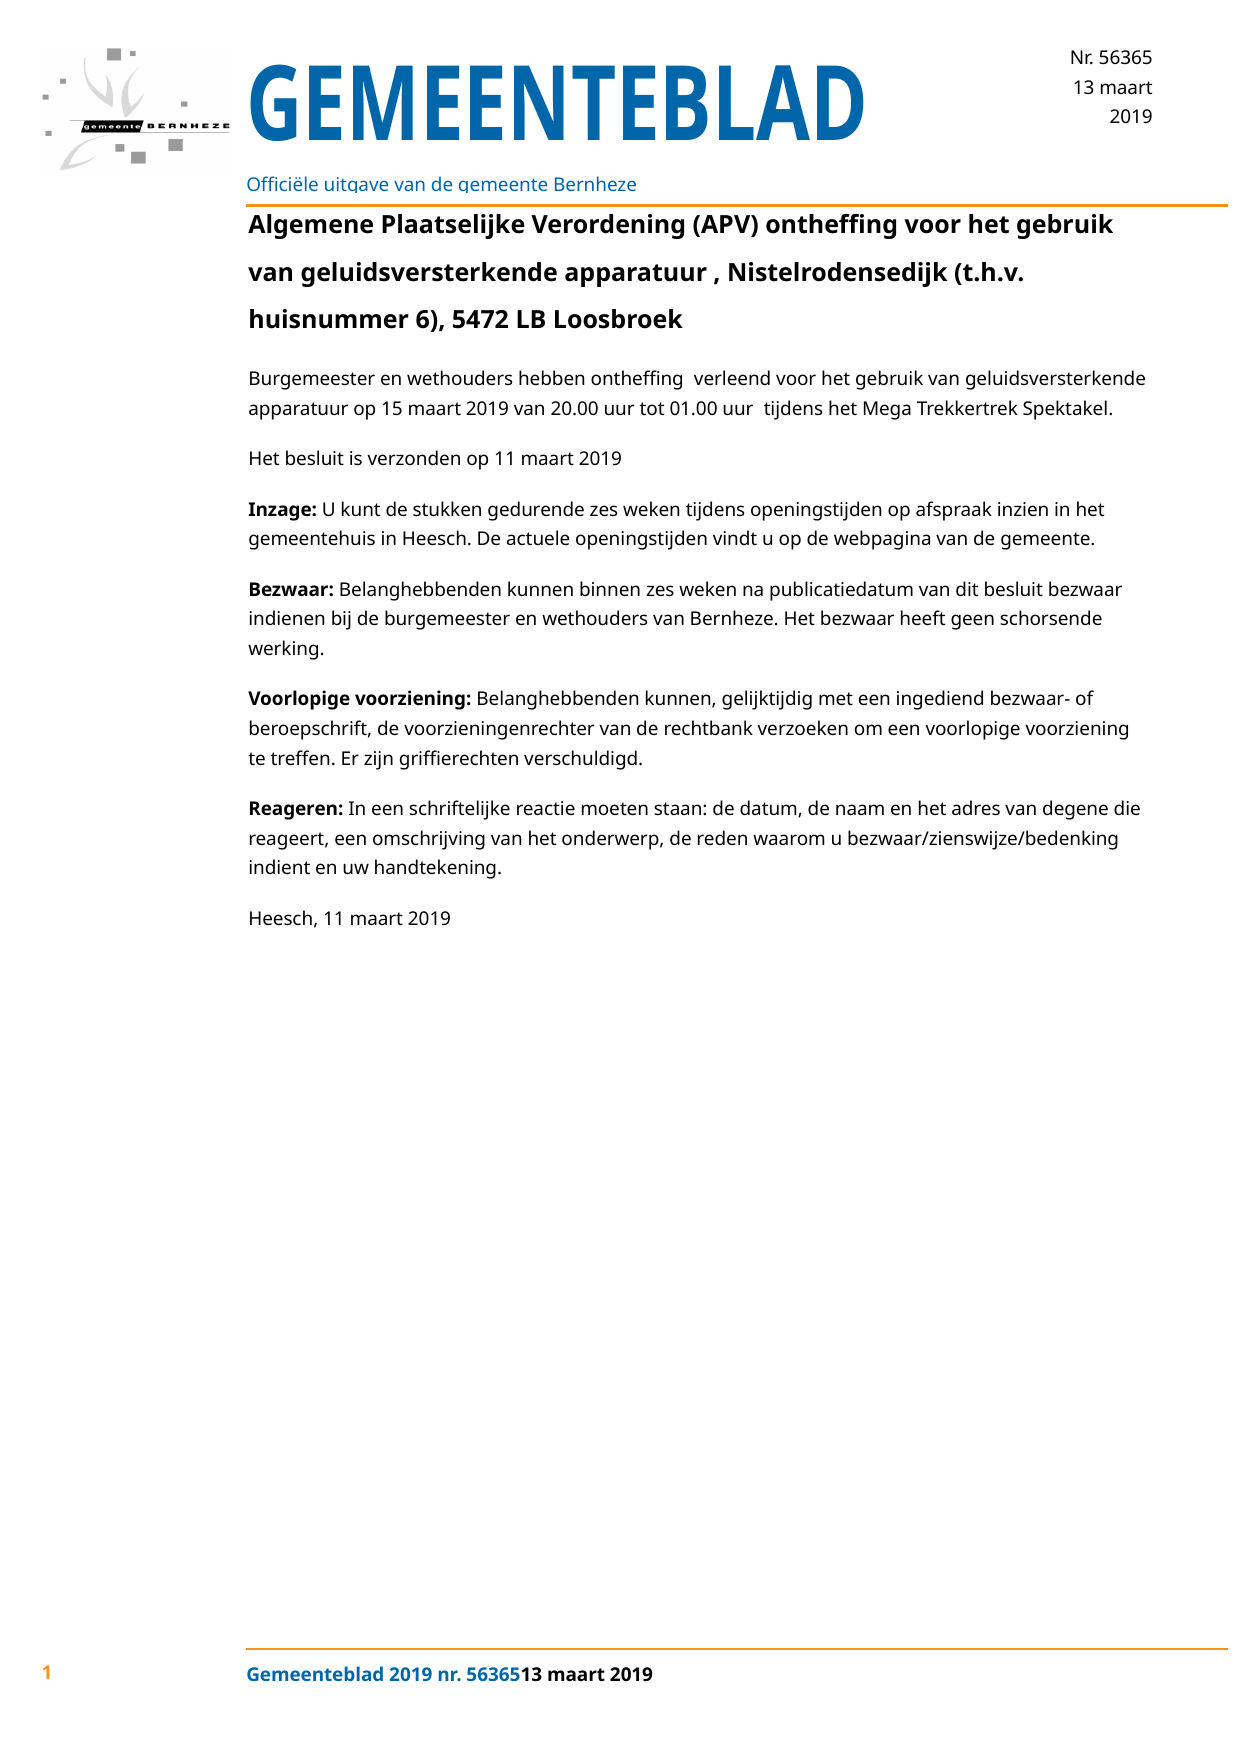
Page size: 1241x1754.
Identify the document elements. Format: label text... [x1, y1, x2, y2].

text Voorlopige voorziening: Belanghebbenden kunnen, gelijktijdig met een ingediend bezwaar- of beroepschrift, de voorzieningenrechter van de rechtbank verzoeken om een voorlopige voorziening te treffen. Er zijn griffierechten verschuldigd. [248, 686, 1152, 770]
text Inzage: U kunt de stukken gedurende zes weken tijdens openingstijden op afspraak inzien in het gemeentehuis in Heesch. De actuele openingstijden vindt u op de webpagina van de gemeente. [248, 496, 1152, 551]
text Algemene Plaatselijke Verordening (APV) ontheffing voor het gebruik van geluidsversterkende apparatuur , Nistelrodensedijk (t.h.v. huisnummer 6), 5472 LB Loosbroek [248, 207, 1152, 336]
text Burgemeester en wethouders hebben ontheffing verleend voor het gebruik van geluidsversterkende apparatuur op 15 maart 2019 van 20.00 uur tot 01.00 uur tijdens het Mega Trekkertrek Spektakel. [248, 366, 1152, 421]
picture [41, 47, 231, 172]
text Bezwaar: Belanghebbenden kunnen binnen zes weken na publicatiedatum van dit besluit bezwaar indienen bij de burgemeester en wethouders van Bernheze. Het bezwaar heeft geen schorsende werking. [248, 576, 1152, 661]
text Heesch, 11 maart 2019 [248, 905, 1152, 930]
text Het besluit is verzonden op 11 maart 2019 [248, 446, 1152, 471]
text Reageren: In een schriftelijke reactie moeten staan: de datum, de naam en het adres van degene die reageert, een omschrijving van het onderwerp, de reden waarom u bezwaar/zienswijze/bedenking indient en uw handtekening. [248, 795, 1152, 880]
